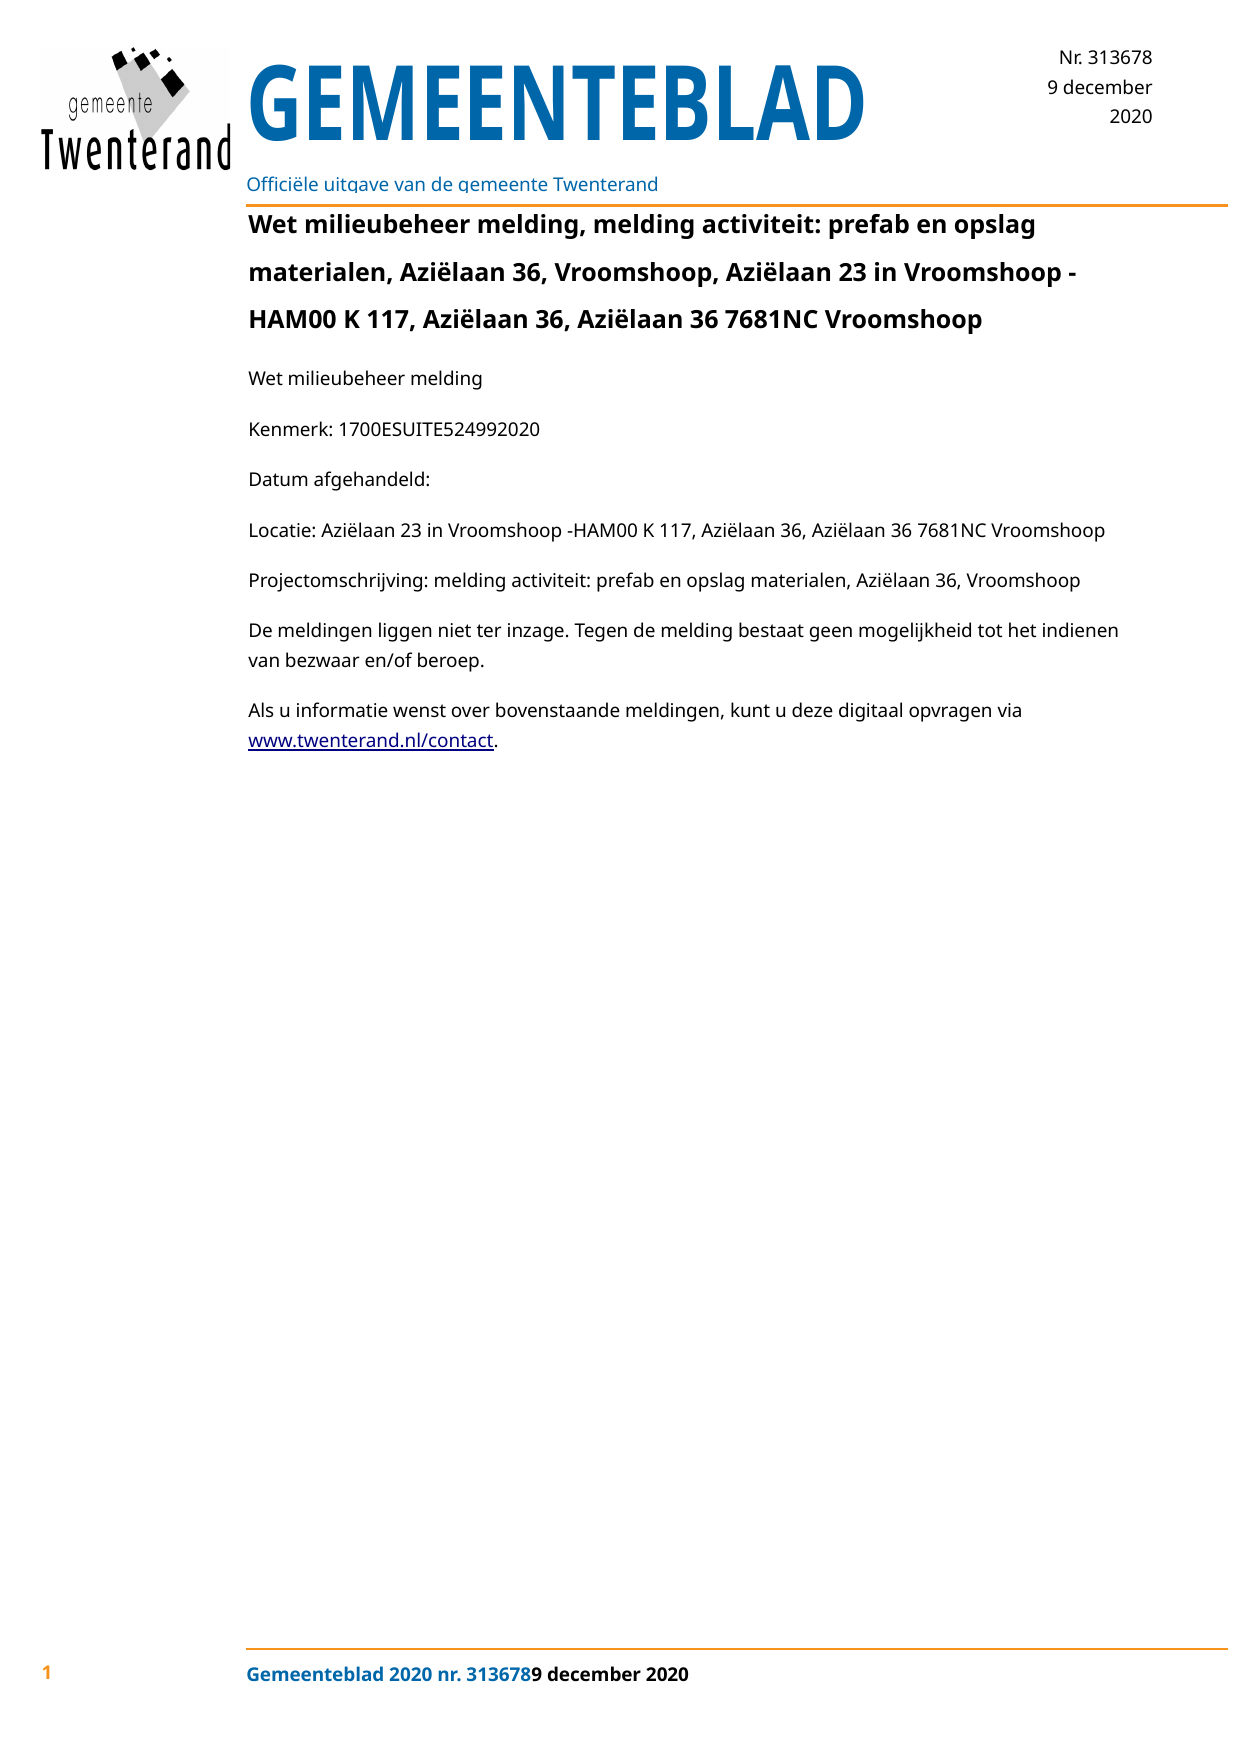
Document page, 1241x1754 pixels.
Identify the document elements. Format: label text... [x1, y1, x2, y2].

text Wet milieubeheer melding, melding activiteit: prefab en opslag materialen, Aziëlaan 36, Vroomshoop, Aziëlaan 23 in Vroomshoop -HAM00 K 117, Aziëlaan 36, Aziëlaan 36 7681NC Vroomshoop [248, 207, 1152, 336]
text Kenmerk: 1700ESUITE524992020 [248, 416, 1152, 442]
text Datum afgehandeld: [248, 466, 1152, 492]
text De meldingen liggen niet ter inzage. Tegen de melding bestaat geen mogelijkheid tot het indienen van bezwaar en/of beroep. [248, 618, 1152, 673]
text Wet milieubeheer melding [248, 366, 1152, 391]
text Als u informatie wenst over bovenstaande meldingen, kunt u deze digitaal opvragen via www.twenterand.nl/contact. [248, 698, 1152, 753]
text Locatie: Aziëlaan 23 in Vroomshoop -HAM00 K 117, Aziëlaan 36, Aziëlaan 36 7681NC Vroomshoop [248, 517, 1152, 542]
text Projectomschrijving: melding activiteit: prefab en opslag materialen, Aziëlaan 36, Vroomshoop [248, 567, 1152, 593]
picture [41, 47, 231, 172]
